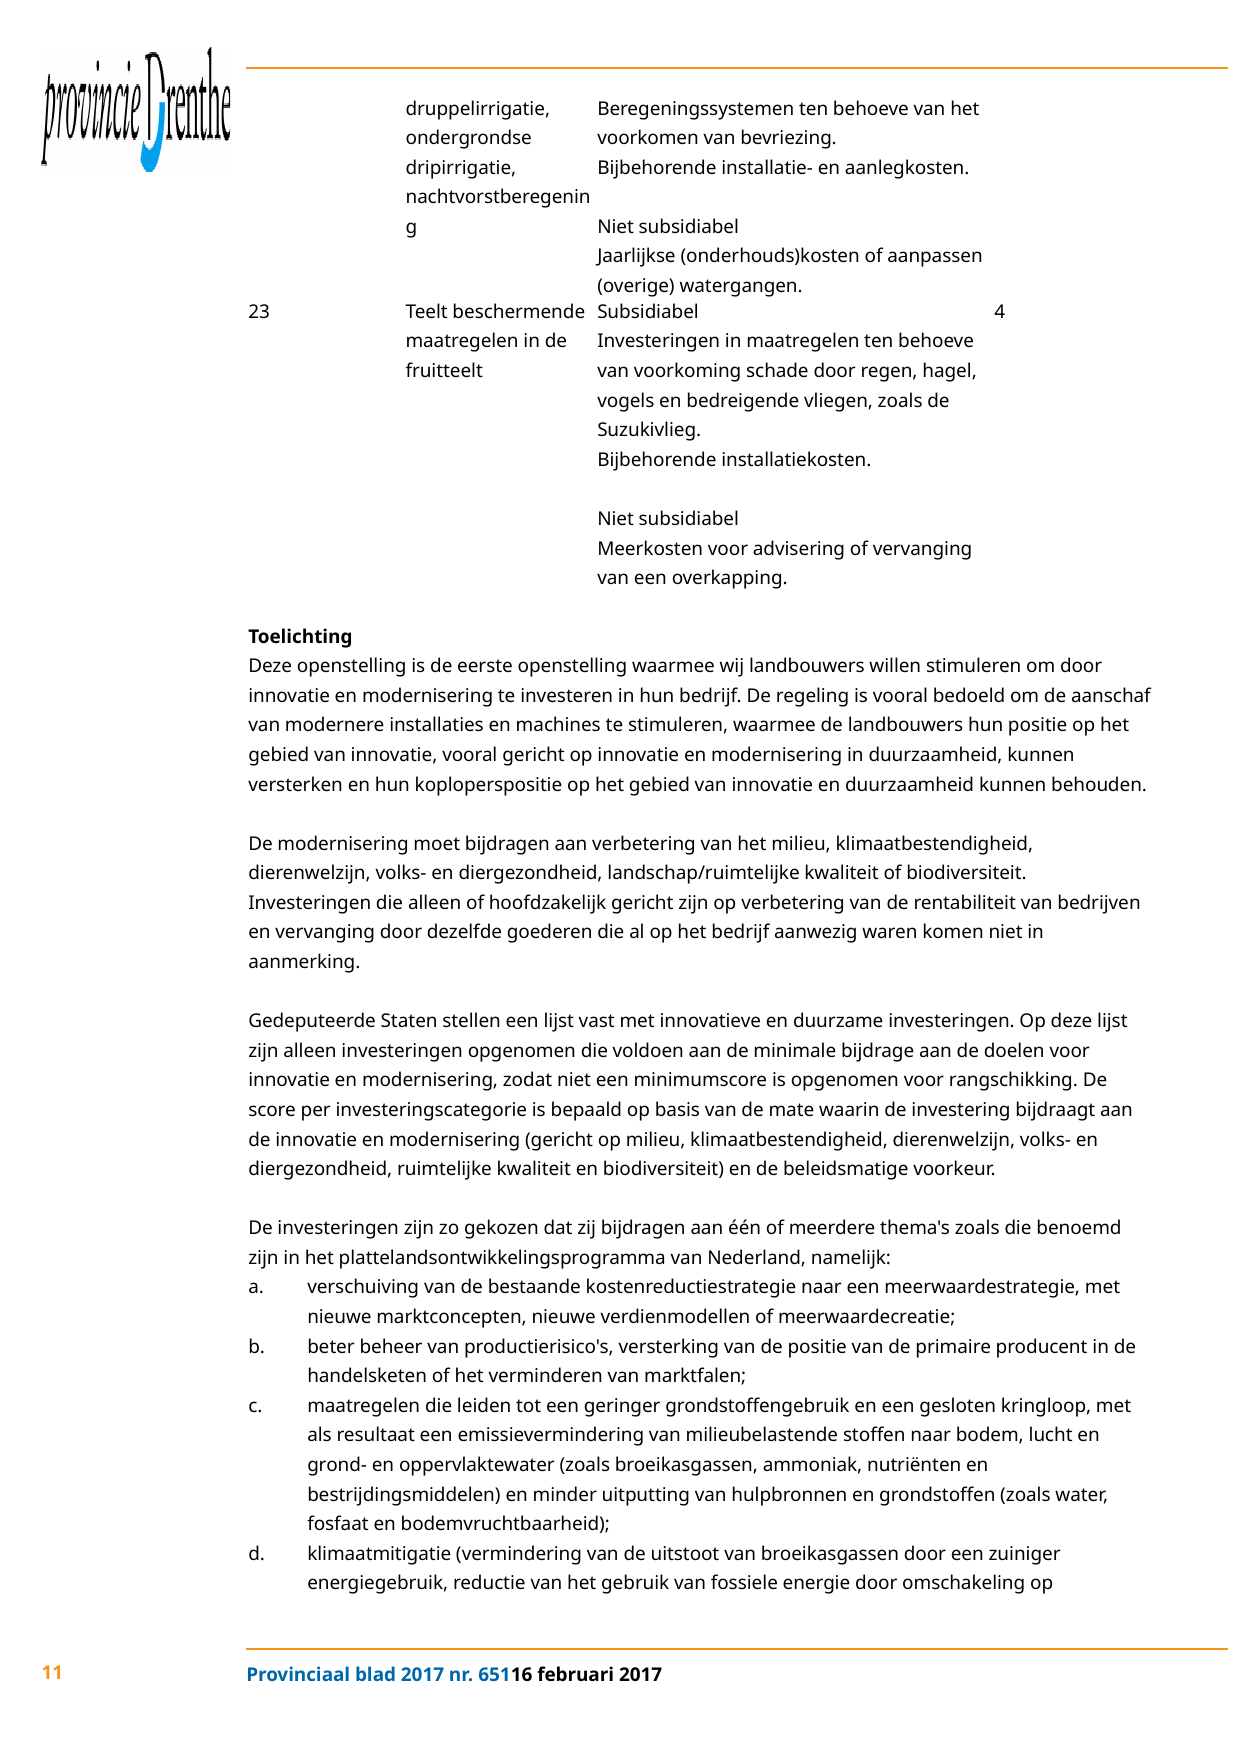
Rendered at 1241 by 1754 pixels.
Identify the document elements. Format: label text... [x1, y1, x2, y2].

table_cell [994, 95, 1152, 298]
table_cell druppelirrigatie, ondergrondse dripirrigatie, nachtvorstberegening [405, 95, 597, 298]
text De modernisering moet bijdragen aan verbetering van het milieu, klimaatbestendigheid, dierenwelzijn, volks- en diergezondheid, landschap/ruimtelijke kwaliteit of biodiversiteit. Investeringen die alleen of hoofdzakelijk gericht zijn op verbetering van de rentabiliteit van bedrijven en vervanging door dezelfde goederen die al op het bedrijf aanwezig waren komen niet in aanmerking. [248, 830, 1152, 974]
table_cell Teelt beschermende maatregelen in de fruitteelt [405, 298, 597, 590]
list klimaatmitigatie (vermindering van de uitstoot van broeikasgassen door een zuiniger energiegebruik, reductie van het gebruik van fossiele energie door omschakeling op [248, 1540, 1152, 1595]
text De investeringen zijn zo gekozen dat zij bijdragen aan één of meerdere thema's zoals die benoemd zijn in het plattelandsontwikkelingsprogramma van Nederland, namelijk: [248, 1214, 1152, 1270]
table_cell 4 [994, 298, 1152, 590]
text Toelichting [248, 623, 1152, 648]
table_cell Beregeningssystemen ten behoeve van het voorkomen van bevriezing. Bijbehorende installatie- en aanlegkosten. Niet subsidiabel Jaarlijkse (onderhouds)kosten of aanpassen (overige) watergangen. [597, 95, 994, 298]
text Deze openstelling is de eerste openstelling waarmee wij landbouwers willen stimuleren om door innovatie en modernisering te investeren in hun bedrijf. De regeling is vooral bedoeld om de aanschaf van modernere installaties en machines te stimuleren, waarmee de landbouwers hun positie op het gebied van innovatie, vooral gericht op innovatie en modernisering in duurzaamheid, kunnen versterken en hun koploperspositie op het gebied van innovatie en duurzaamheid kunnen behouden. [248, 652, 1152, 796]
list maatregelen die leiden tot een geringer grondstoffengebruik en een gesloten kringloop, met als resultaat een emissievermindering van milieubelastende stoffen naar bodem, lucht en grond- en oppervlaktewater (zoals broeikasgassen, ammoniak, nutriënten en bestrijdingsmiddelen) en minder uitputting van hulpbronnen en grondstoffen (zoals water, fosfaat en bodemvruchtbaarheid); [248, 1392, 1152, 1536]
list beter beheer van productierisico's, versterking van de positie van de primaire producent in de handelsketen of het verminderen van marktfalen; [248, 1333, 1152, 1388]
table_cell 23 [248, 298, 405, 590]
text Gedeputeerde Staten stellen een lijst vast met innovatieve en duurzame investeringen. Op deze lijst zijn alleen investeringen opgenomen die voldoen aan de minimale bijdrage aan de doelen voor innovatie en modernisering, zodat niet een minimumscore is opgenomen voor rangschikking. De score per investeringscategorie is bepaald op basis van de mate waarin de investering bijdraagt aan de innovatie en modernisering (gericht op milieu, klimaatbestendigheid, dierenwelzijn, volks- en diergezondheid, ruimtelijke kwaliteit en biodiversiteit) en de beleidsmatige voorkeur. [248, 1007, 1152, 1181]
table_cell [248, 95, 405, 298]
list verschuiving van de bestaande kostenreductiestrategie naar een meerwaardestrategie, met nieuwe marktconcepten, nieuwe verdienmodellen of meerwaardecreatie; [248, 1274, 1152, 1329]
picture [41, 47, 231, 172]
table_cell Subsidiabel Investeringen in maatregelen ten behoeve van voorkoming schade door regen, hagel, vogels en bedreigende vliegen, zoals de Suzukivlieg. Bijbehorende installatiekosten. Niet subsidiabel Meerkosten voor advisering of vervanging van een overkapping. [597, 298, 994, 590]
